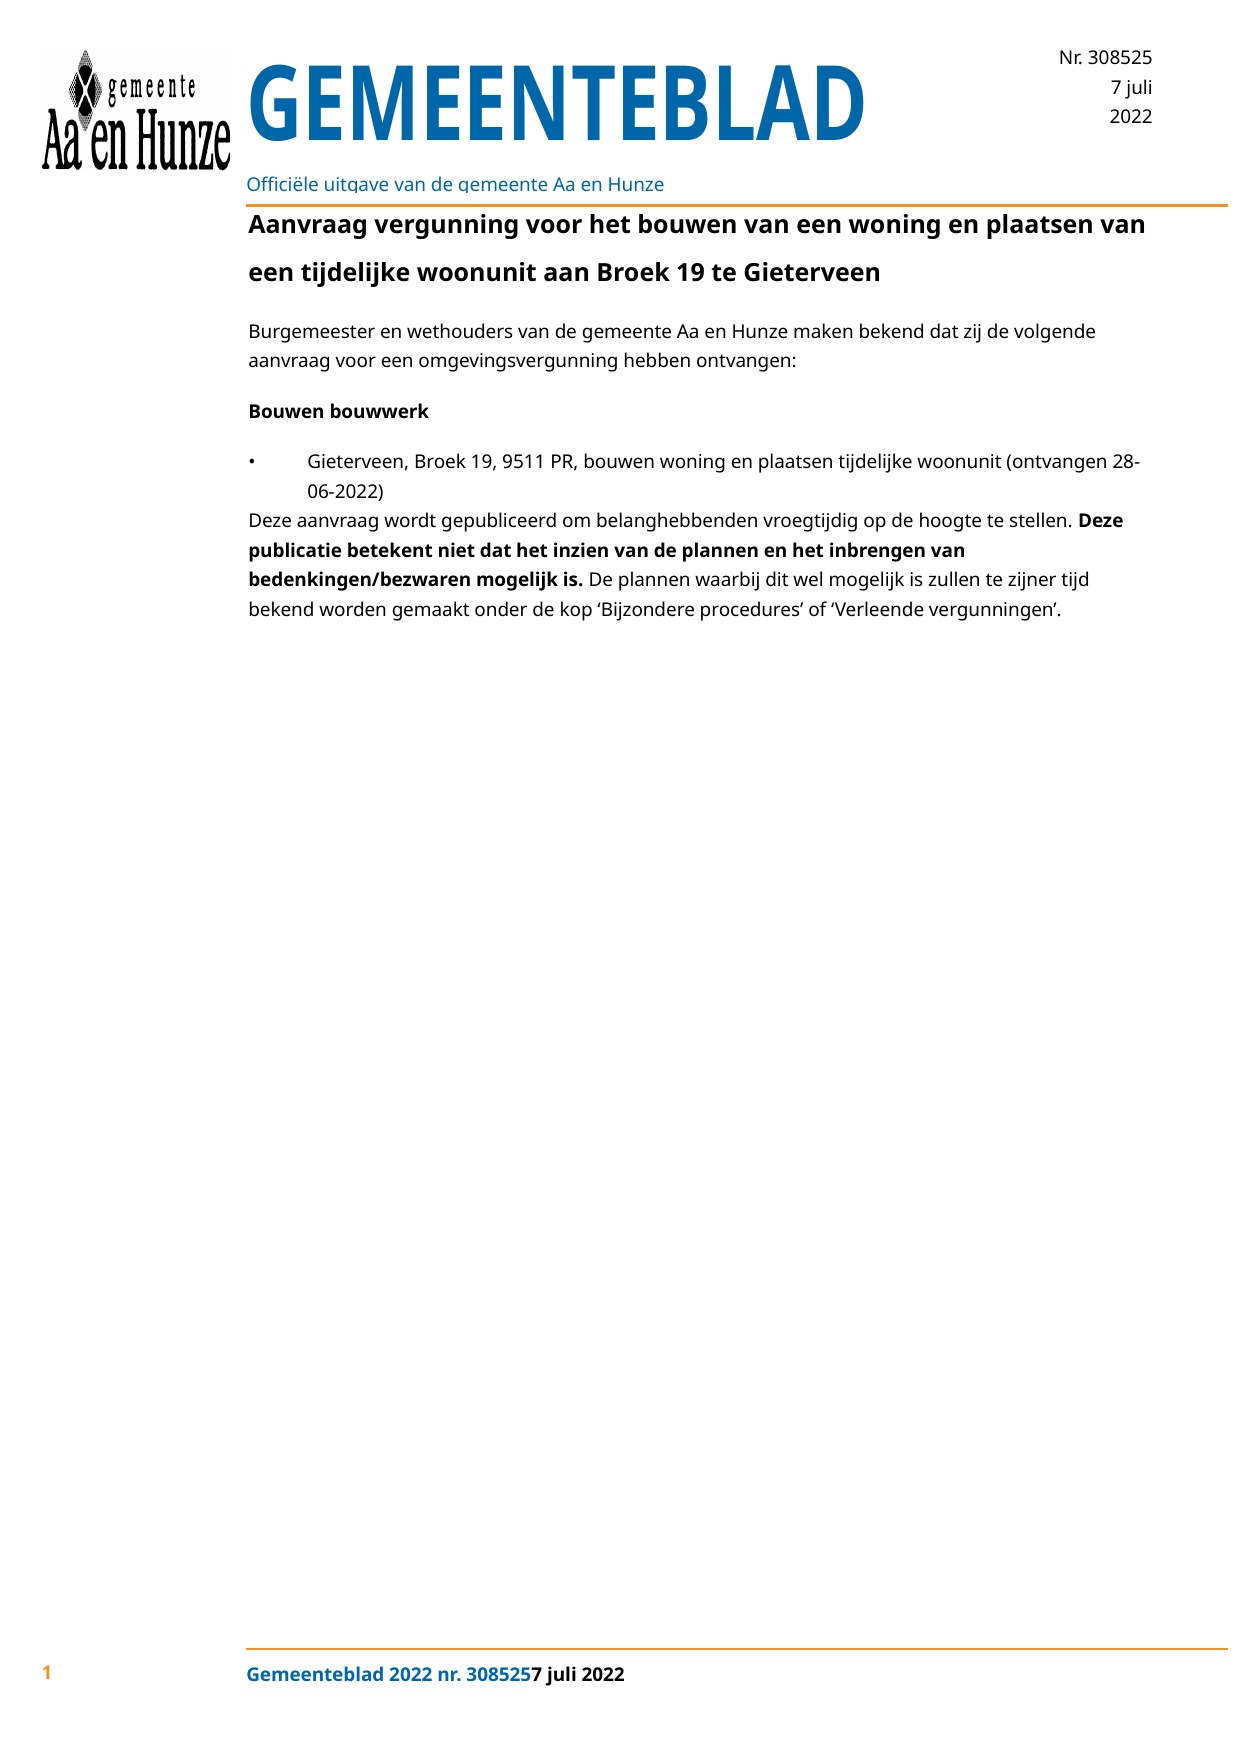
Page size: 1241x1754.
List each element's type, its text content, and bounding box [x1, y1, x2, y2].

text Burgemeester en wethouders van de gemeente Aa en Hunze maken bekend dat zij de volgende aanvraag voor een omgevingsvergunning hebben ontvangen: [248, 318, 1152, 373]
text Deze aanvraag wordt gepubliceerd om belanghebbenden vroegtijdig op de hoogte te stellen. Deze publicatie betekent niet dat het inzien van de plannen en het inbrengen van bedenkingen/bezwaren mogelijk is. De plannen waarbij dit wel mogelijk is zullen te zijner tijd bekend worden gemaakt onder de kop ‘Bijzondere procedures’ of ‘Verleende vergunningen’. [248, 507, 1152, 622]
text Bouwen bouwwerk [248, 398, 1152, 424]
list Gieterveen, Broek 19, 9511 PR, bouwen woning en plaatsen tijdelijke woonunit (ontvangen 28-06-2022) [248, 448, 1152, 504]
picture [41, 47, 231, 172]
text Aanvraag vergunning voor het bouwen van een woning en plaatsen van een tijdelijke woonunit aan Broek 19 te Gieterveen [248, 207, 1152, 288]
